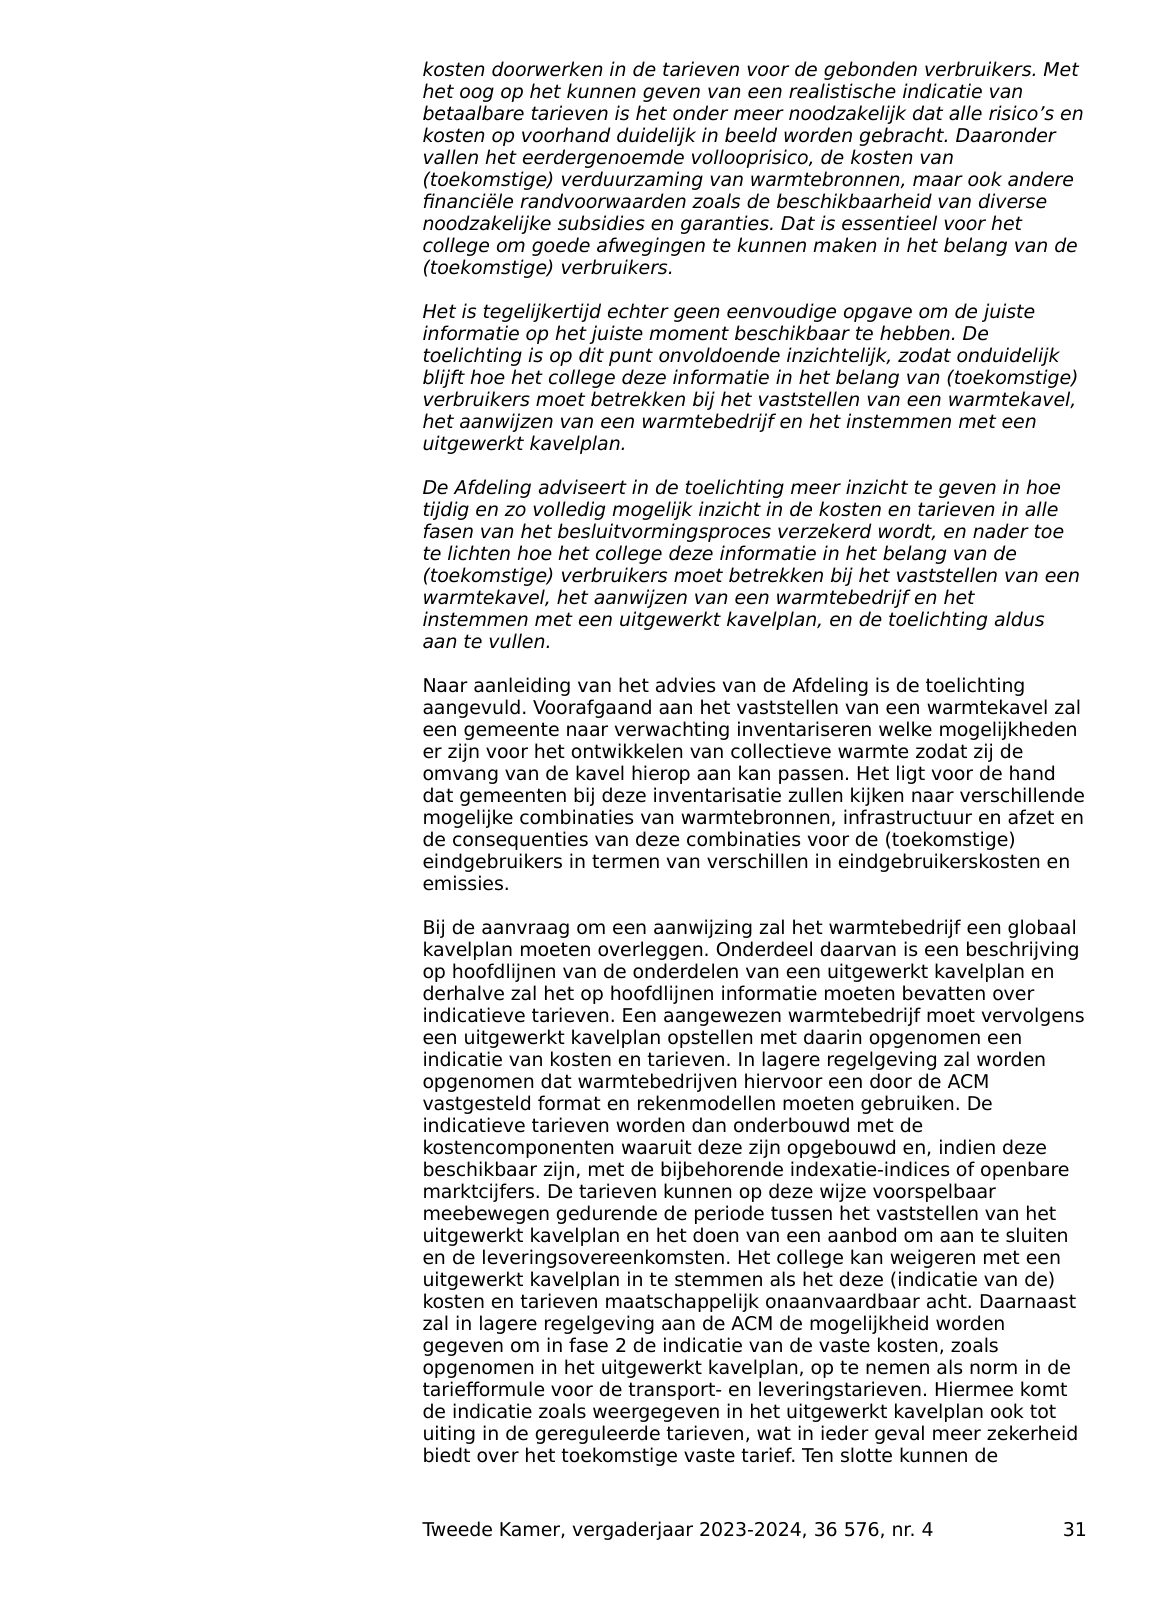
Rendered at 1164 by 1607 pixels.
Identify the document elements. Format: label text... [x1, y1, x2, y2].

text kosten doorwerken in de tarieven voor de gebonden verbruikers. Met het oog op het kunnen geven van een realistische indicatie van betaalbare tarieven is het onder meer noodzakelijk dat alle risico’s en kosten op voorhand duidelijk in beeld worden gebracht. Daaronder vallen het eerdergenoemde vollooprisico, de kosten van (toekomstige) verduurzaming van warmtebronnen, maar ook andere financiële randvoorwaarden zoals de beschikbaarheid van diverse noodzakelijke subsidies en garanties. Dat is essentieel voor het college om goede afwegingen te kunnen maken in het belang van de (toekomstige) verbruikers. [422, 59, 1087, 279]
text Het is tegelijkertijd echter geen eenvoudige opgave om de juiste informatie op het juiste moment beschikbaar te hebben. De toelichting is op dit punt onvoldoende inzichtelijk, zodat onduidelijk blijft hoe het college deze informatie in het belang van (toekomstige) verbruikers moet betrekken bij het vaststellen van een warmtekavel, het aanwijzen van een warmtebedrijf en het instemmen met een uitgewerkt kavelplan. [422, 301, 1087, 455]
text Naar aanleiding van het advies van de Afdeling is de toelichting aangevuld. Voorafgaand aan het vaststellen van een warmtekavel zal een gemeente naar verwachting inventariseren welke mogelijkheden er zijn voor het ontwikkelen van collectieve warmte zodat zij de omvang van de kavel hierop aan kan passen. Het ligt voor de hand dat gemeenten bij deze inventarisatie zullen kijken naar verschillende mogelijke combinaties van warmtebronnen, infrastructuur en afzet en de consequenties van deze combinaties voor de (toekomstige) eindgebruikers in termen van verschillen in eindgebruikerskosten en emissies. [422, 675, 1087, 895]
text De Afdeling adviseert in de toelichting meer inzicht te geven in hoe tijdig en zo volledig mogelijk inzicht in de kosten en tarieven in alle fasen van het besluitvormingsproces verzekerd wordt, en nader toe te lichten hoe het college deze informatie in het belang van de (toekomstige) verbruikers moet betrekken bij het vaststellen van een warmtekavel, het aanwijzen van een warmtebedrijf en het instemmen met een uitgewerkt kavelplan, en de toelichting aldus aan te vullen. [422, 477, 1087, 653]
text Bij de aanvraag om een aanwijzing zal het warmtebedrijf een globaal kavelplan moeten overleggen. Onderdeel daarvan is een beschrijving op hoofdlijnen van de onderdelen van een uitgewerkt kavelplan en derhalve zal het op hoofdlijnen informatie moeten bevatten over indicatieve tarieven. Een aangewezen warmtebedrijf moet vervolgens een uitgewerkt kavelplan opstellen met daarin opgenomen een indicatie van kosten en tarieven. In lagere regelgeving zal worden opgenomen dat warmtebedrijven hiervoor een door de ACM vastgesteld format en rekenmodellen moeten gebruiken. De indicatieve tarieven worden dan onderbouwd met de kostencomponenten waaruit deze zijn opgebouwd en, indien deze beschikbaar zijn, met de bijbehorende indexatie-indices of openbare marktcijfers. De tarieven kunnen op deze wijze voorspelbaar meebewegen gedurende de periode tussen het vaststellen van het uitgewerkt kavelplan en het doen van een aanbod om aan te sluiten en de leveringsovereenkomsten. Het college kan weigeren met een uitgewerkt kavelplan in te stemmen als het deze (indicatie van de) kosten en tarieven maatschappelijk onaanvaardbaar acht. Daarnaast zal in lagere regelgeving aan de ACM de mogelijkheid worden gegeven om in fase 2 de indicatie van de vaste kosten, zoals opgenomen in het uitgewerkt kavelplan, op te nemen als norm in de tariefformule voor de transport- en leveringstarieven. Hiermee komt de indicatie zoals weergegeven in het uitgewerkt kavelplan ook tot uiting in de gereguleerde tarieven, wat in ieder geval meer zekerheid biedt over het toekomstige vaste tarief. Ten slotte kunnen de [422, 917, 1087, 1467]
